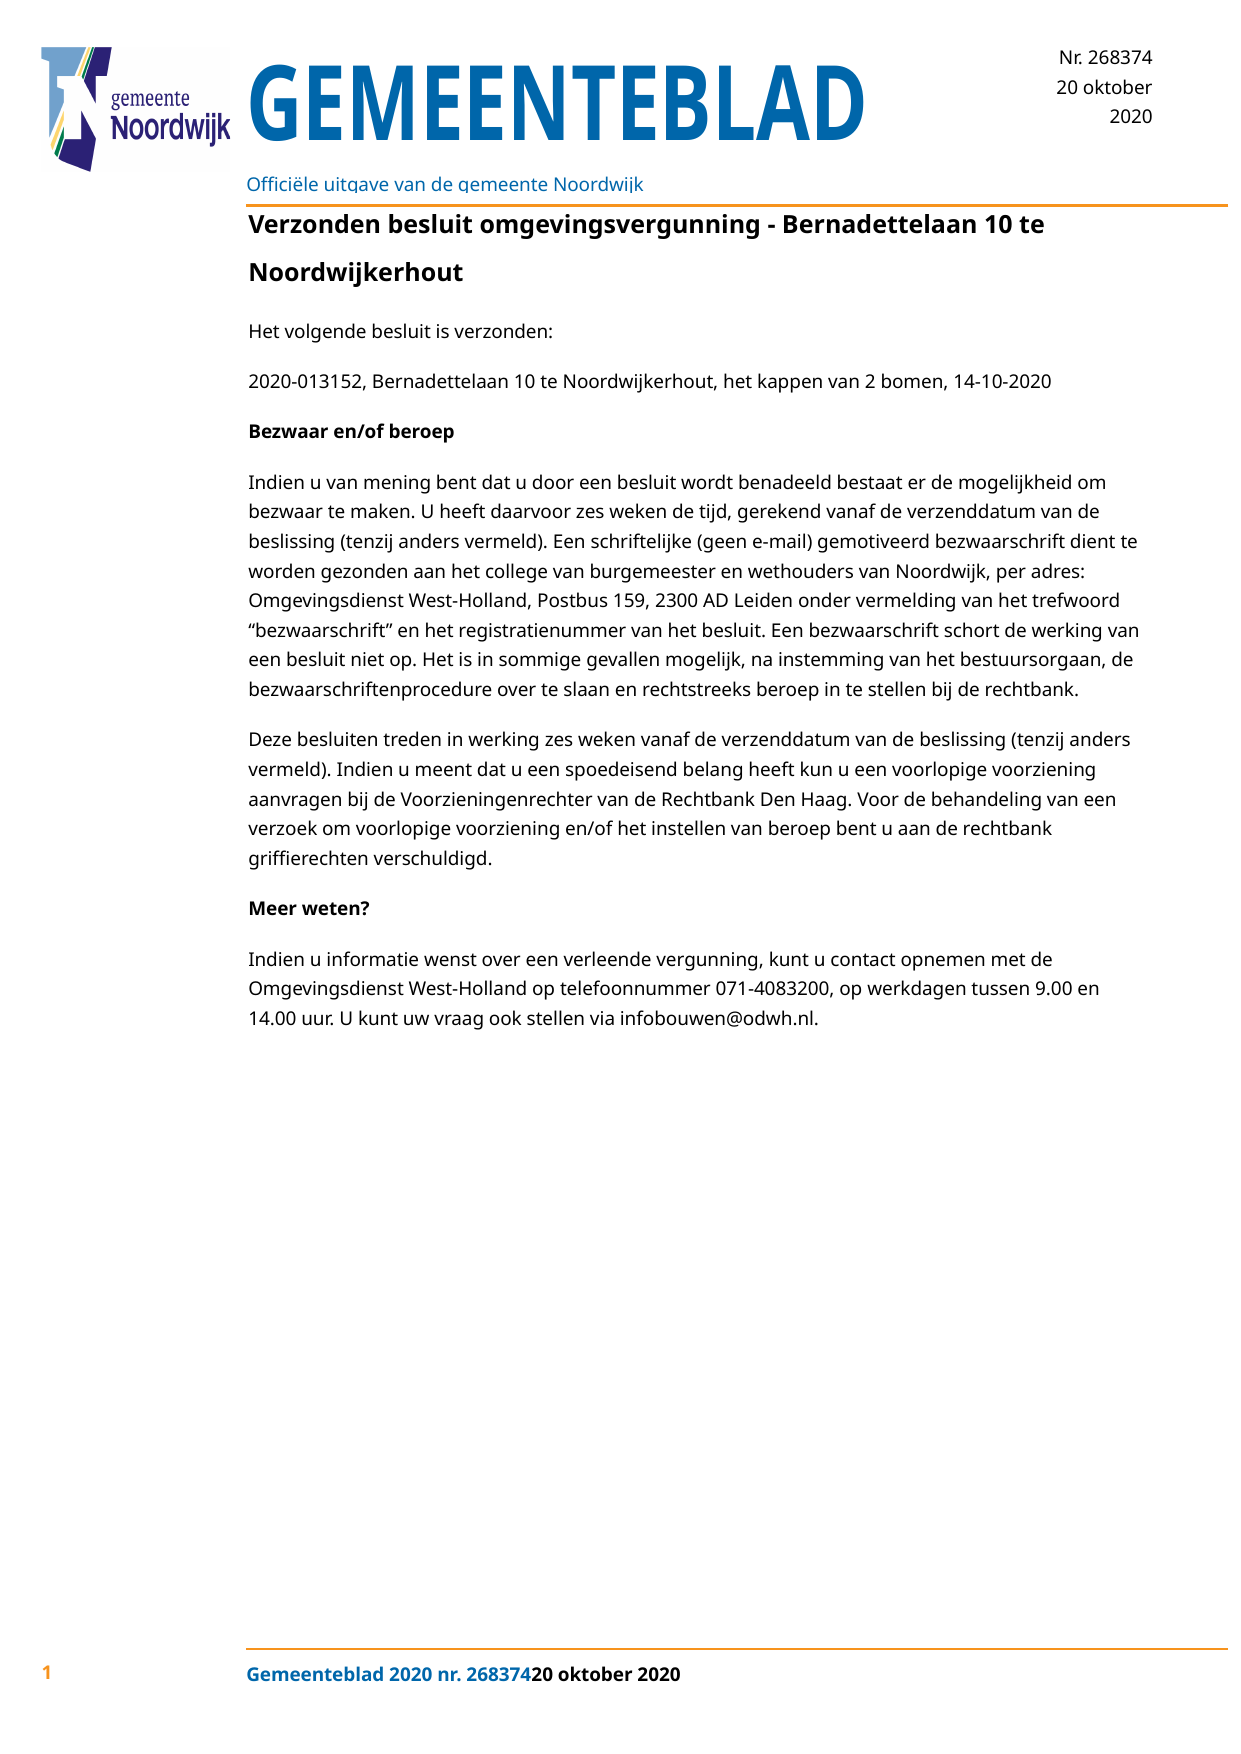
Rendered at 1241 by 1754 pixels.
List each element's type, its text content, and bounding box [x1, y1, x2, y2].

picture [41, 47, 231, 172]
text Meer weten? [248, 895, 1152, 921]
text Bezwaar en/of beroep [248, 419, 1152, 444]
text Het volgende besluit is verzonden: [248, 318, 1152, 344]
text 2020-013152, Bernadettelaan 10 te Noordwijkerhout, het kappen van 2 bomen, 14-10-2020 [248, 368, 1152, 394]
text Indien u van mening bent dat u door een besluit wordt benadeeld bestaat er de mogelijkheid om bezwaar te maken. U heeft daarvoor zes weken de tijd, gerekend vanaf de verzenddatum van de beslissing (tenzij anders vermeld). Een schriftelijke (geen e-mail) gemotiveerd bezwaarschrift dient te worden gezonden aan het college van burgemeester en wethouders van Noordwijk, per adres: Omgevingsdienst West-Holland, Postbus 159, 2300 AD Leiden onder vermelding van het trefwoord “bezwaarschrift” en het registratienummer van het besluit. Een bezwaarschrift schort de werking van een besluit niet op. Het is in sommige gevallen mogelijk, na instemming van het bestuursorgaan, de bezwaarschriftenprocedure over te slaan en rechtstreeks beroep in te stellen bij de rechtbank. [248, 469, 1152, 702]
text Deze besluiten treden in werking zes weken vanaf de verzenddatum van de beslissing (tenzij anders vermeld). Indien u meent dat u een spoedeisend belang heeft kun u een voorlopige voorziening aanvragen bij de Voorzieningenrechter van de Rechtbank Den Haag. Voor de behandeling van een verzoek om voorlopige voorziening en/of het instellen van beroep bent u aan de rechtbank griffierechten verschuldigd. [248, 727, 1152, 871]
text Verzonden besluit omgevingsvergunning - Bernadettelaan 10 te Noordwijkerhout [248, 207, 1152, 288]
text Indien u informatie wenst over een verleende vergunning, kunt u contact opnemen met de Omgevingsdienst West-Holland op telefoonnummer 071-4083200, op werkdagen tussen 9.00 en 14.00 uur. U kunt uw vraag ook stellen via infobouwen@odwh.nl. [248, 946, 1152, 1031]
